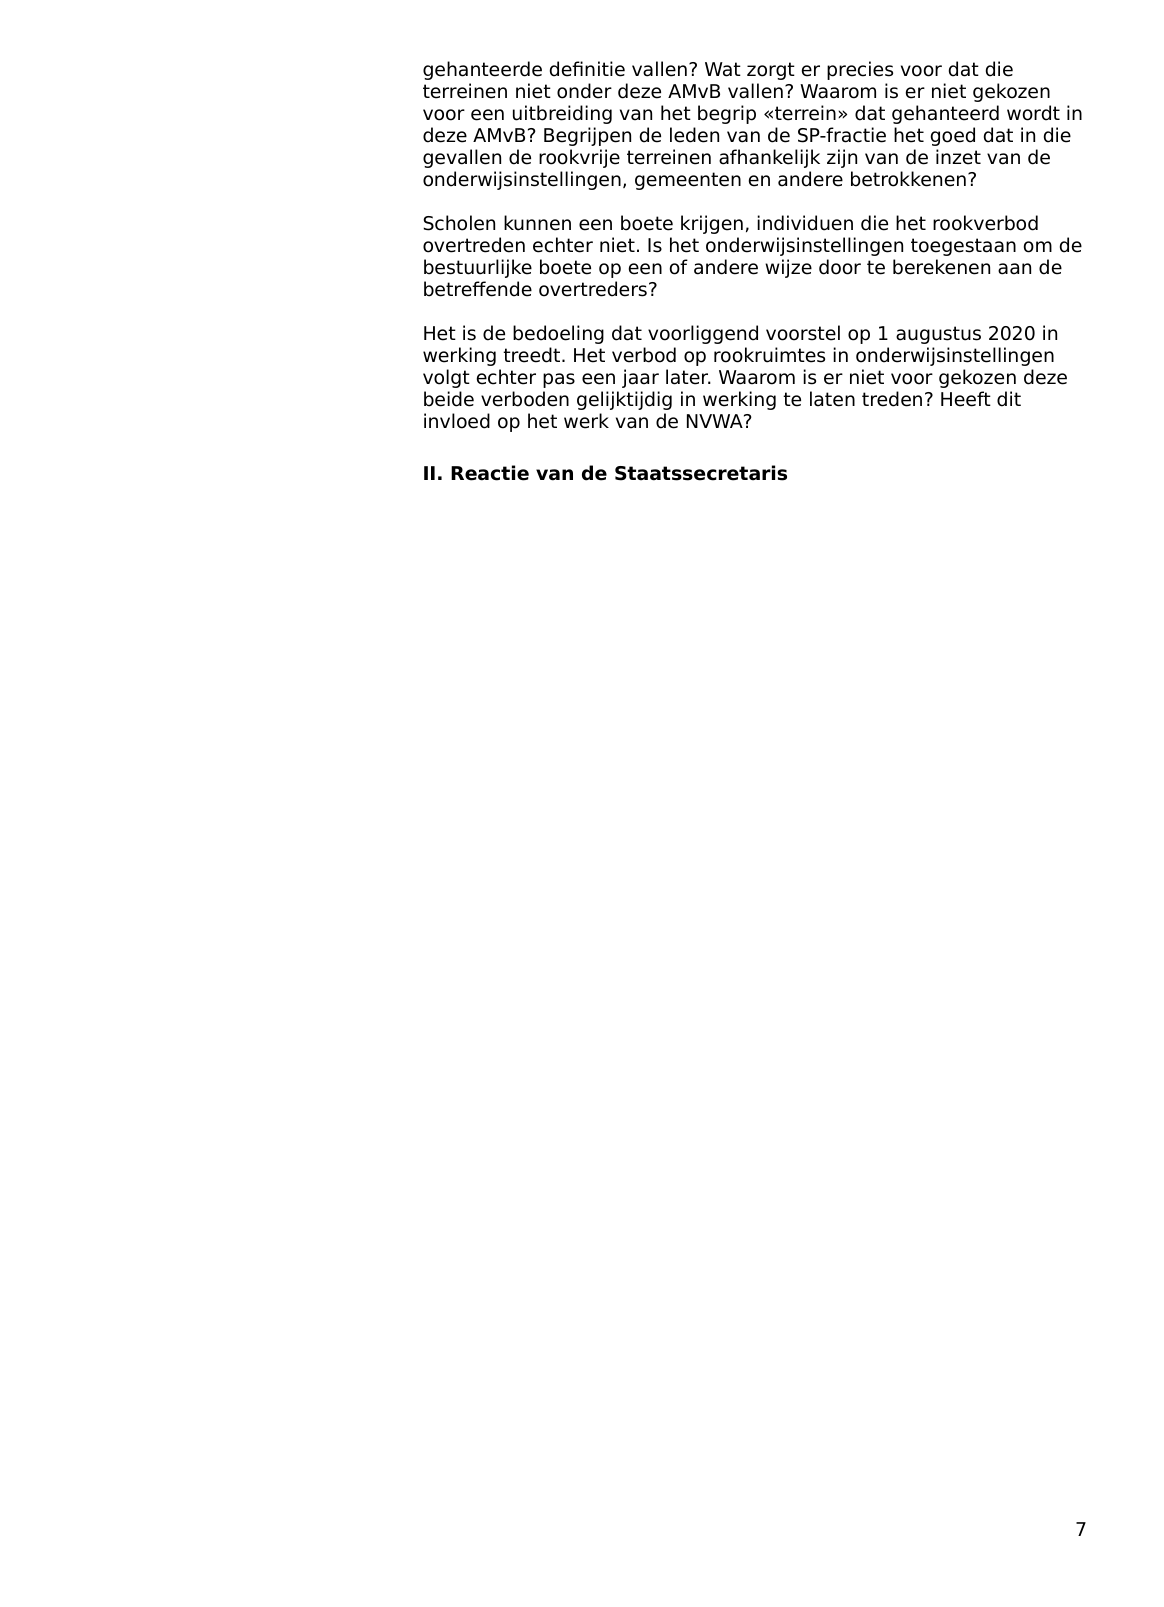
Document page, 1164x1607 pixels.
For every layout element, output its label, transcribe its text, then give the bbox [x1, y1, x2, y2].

text gehanteerde definitie vallen? Wat zorgt er precies voor dat die terreinen niet onder deze AMvB vallen? Waarom is er niet gekozen voor een uitbreiding van het begrip «terrein» dat gehanteerd wordt in deze AMvB? Begrijpen de leden van de SP-fractie het goed dat in die gevallen de rookvrije terreinen afhankelijk zijn van de inzet van de onderwijsinstellingen, gemeenten en andere betrokkenen? [422, 59, 1087, 191]
text Het is de bedoeling dat voorliggend voorstel op 1 augustus 2020 in werking treedt. Het verbod op rookruimtes in onderwijsinstellingen volgt echter pas een jaar later. Waarom is er niet voor gekozen deze beide verboden gelijktijdig in werking te laten treden? Heeft dit invloed op het werk van de NVWA? [422, 323, 1087, 433]
text Scholen kunnen een boete krijgen, individuen die het rookverbod overtreden echter niet. Is het onderwijsinstellingen toegestaan om de bestuurlijke boete op een of andere wijze door te berekenen aan de betreffende overtreders? [422, 213, 1087, 301]
subtitle II. Reactie van de Staatssecretaris [422, 463, 1087, 485]
